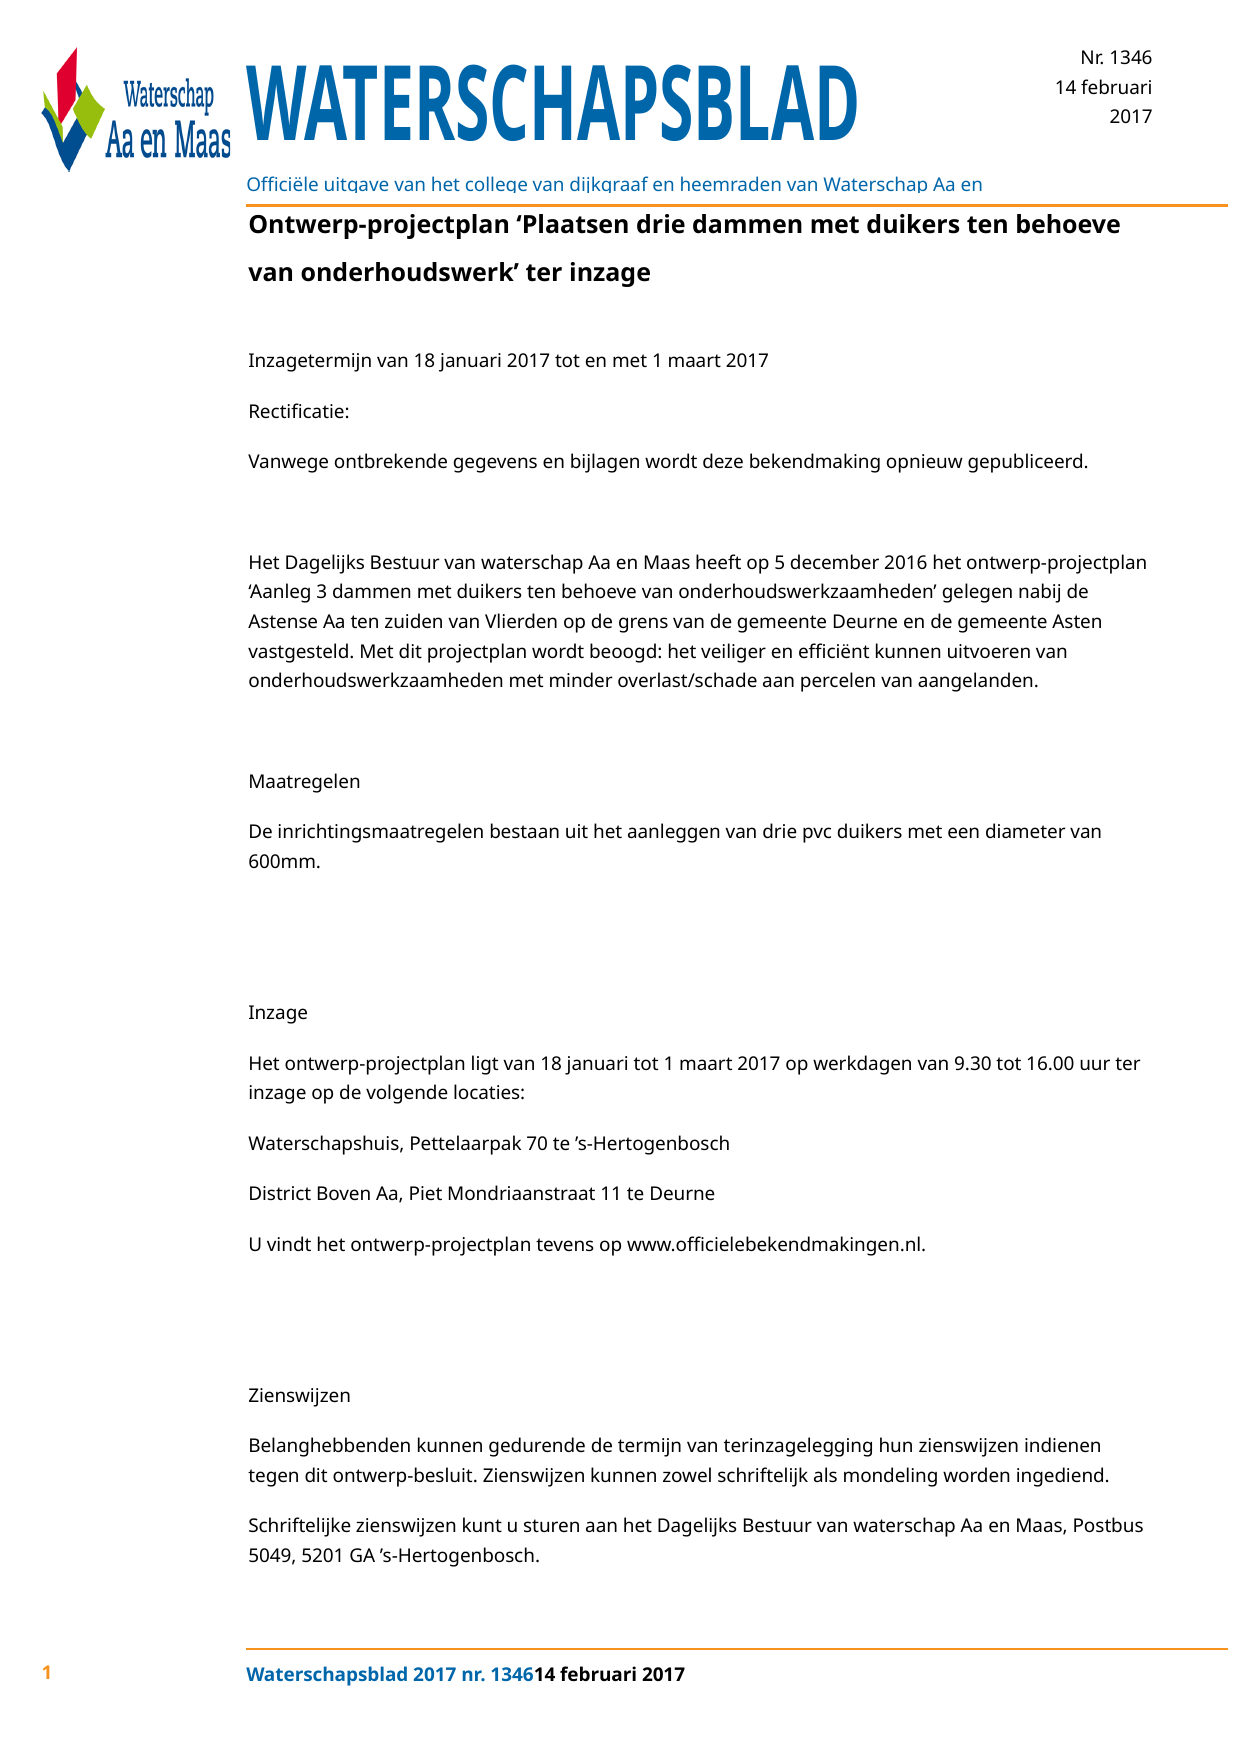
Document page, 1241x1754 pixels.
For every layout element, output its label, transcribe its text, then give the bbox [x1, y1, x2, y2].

text Het ontwerp-projectplan ligt van 18 januari tot 1 maart 2017 op werkdagen van 9.30 tot 16.00 uur ter inzage op de volgende locaties: [248, 1050, 1152, 1105]
text Ontwerp-projectplan ‘Plaatsen drie dammen met duikers ten behoeve van onderhoudswerk’ ter inzage [248, 207, 1152, 288]
text Zienswijzen [248, 1382, 1152, 1408]
text De inrichtingsmaatregelen bestaan uit het aanleggen van drie pvc duikers met een diameter van 600mm. [248, 819, 1152, 874]
text District Boven Aa, Piet Mondriaanstraat 11 te Deurne [248, 1180, 1152, 1206]
text Belanghebbenden kunnen gedurende de termijn van terinzagelegging hun zienswijzen indienen tegen dit ontwerp-besluit. Zienswijzen kunnen zowel schriftelijk als mondeling worden ingediend. [248, 1432, 1152, 1488]
text Vanwege ontbrekende gegevens en bijlagen wordt deze bekendmaking opnieuw gepubliceerd. [248, 448, 1152, 474]
text Rectificatie: [248, 398, 1152, 424]
text Inzage [248, 999, 1152, 1025]
picture [41, 47, 231, 172]
text Inzagetermijn van 18 januari 2017 tot en met 1 maart 2017 [248, 347, 1152, 373]
text U vindt het ontwerp-projectplan tevens op www.officielebekendmakingen.nl. [248, 1231, 1152, 1257]
text Waterschapshuis, Pettelaarpak 70 te ’s-Hertogenbosch [248, 1130, 1152, 1156]
text Het Dagelijks Bestuur van waterschap Aa en Maas heeft op 5 december 2016 het ontwerp-projectplan ‘Aanleg 3 dammen met duikers ten behoeve van onderhoudswerkzaamheden’ gelegen nabij de Astense Aa ten zuiden van Vlierden op de grens van de gemeente Deurne en de gemeente Asten vastgesteld. Met dit projectplan wordt beoogd: het veiliger en efficiënt kunnen uitvoeren van onderhoudswerkzaamheden met minder overlast/schade aan percelen van aangelanden. [248, 549, 1152, 693]
text Maatregelen [248, 768, 1152, 794]
text Schriftelijke zienswijzen kunt u sturen aan het Dagelijks Bestuur van waterschap Aa en Maas, Postbus 5049, 5201 GA ’s-Hertogenbosch. [248, 1512, 1152, 1568]
